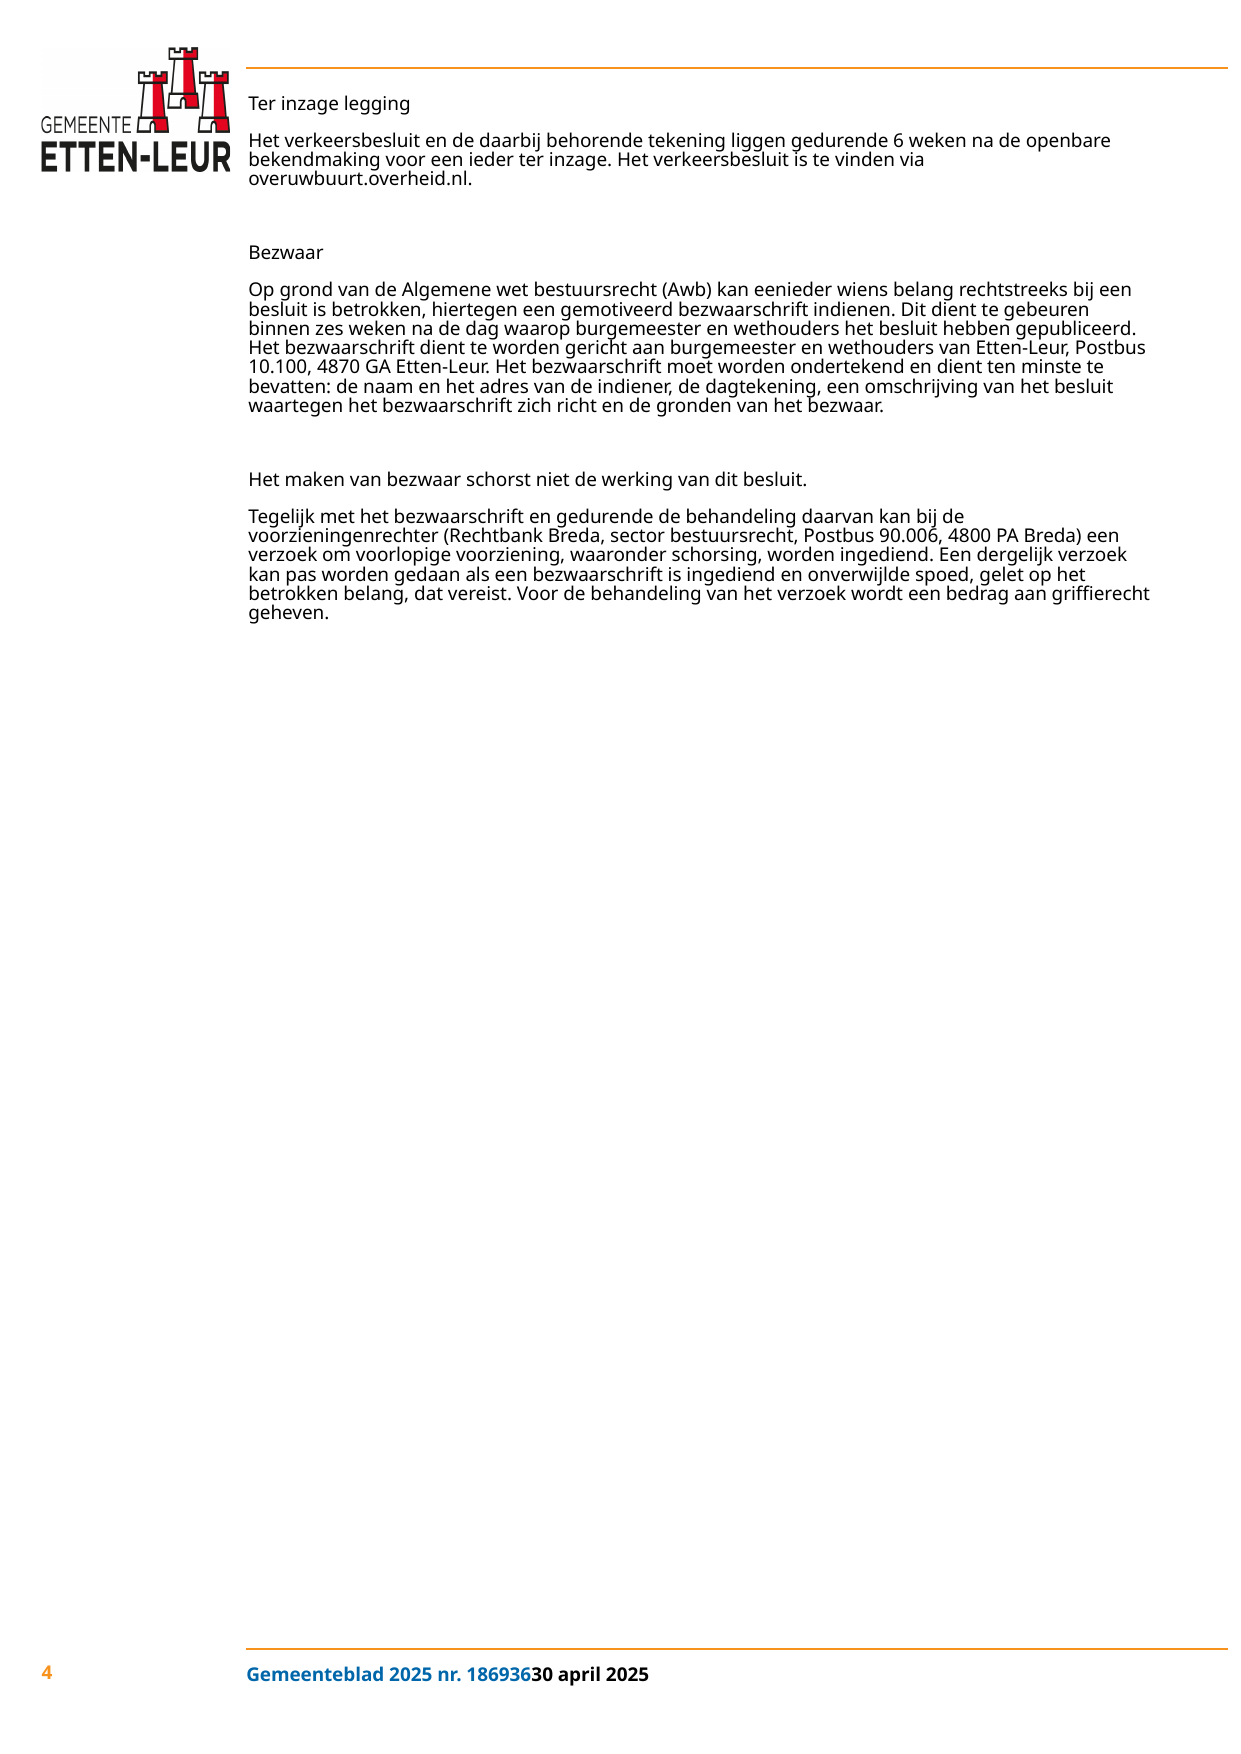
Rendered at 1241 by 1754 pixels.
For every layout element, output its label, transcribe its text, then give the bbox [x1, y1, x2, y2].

text Bezwaar [248, 244, 1152, 263]
text Tegelijk met het bezwaarschrift en gedurende de behandeling daarvan kan bij de voorzieningenrechter (Rechtbank Breda, sector bestuursrecht, Postbus 90.006, 4800 PA Breda) een verzoek om voorlopige voorziening, waaronder schorsing, worden ingediend. Een dergelijk verzoek kan pas worden gedaan als een bezwaarschrift is ingediend en onverwijlde spoed, gelet op het betrokken belang, dat vereist. Voor de behandeling van het verzoek wordt een bedrag aan griffierecht geheven. [248, 508, 1152, 623]
text Het verkeersbesluit en de daarbij behorende tekening liggen gedurende 6 weken na de openbare bekendmaking voor een ieder ter inzage. Het verkeersbesluit is te vinden via overuwbuurt.overheid.nl. [248, 132, 1152, 189]
text Ter inzage legging [248, 95, 1152, 114]
picture [41, 47, 231, 172]
text Op grond van de Algemene wet bestuursrecht (Awb) kan eenieder wiens belang rechtstreeks bij een besluit is betrokken, hiertegen een gemotiveerd bezwaarschrift indienen. Dit dient te gebeuren binnen zes weken na de dag waarop burgemeester en wethouders het besluit hebben gepubliceerd. Het bezwaarschrift dient te worden gericht aan burgemeester en wethouders van Etten-Leur, Postbus 10.100, 4870 GA Etten-Leur. Het bezwaarschrift moet worden ondertekend en dient ten minste te bevatten: de naam en het adres van de indiener, de dagtekening, een omschrijving van het besluit waartegen het bezwaarschrift zich richt en de gronden van het bezwaar. [248, 281, 1152, 416]
text Het maken van bezwaar schorst niet de werking van dit besluit. [248, 471, 1152, 490]
